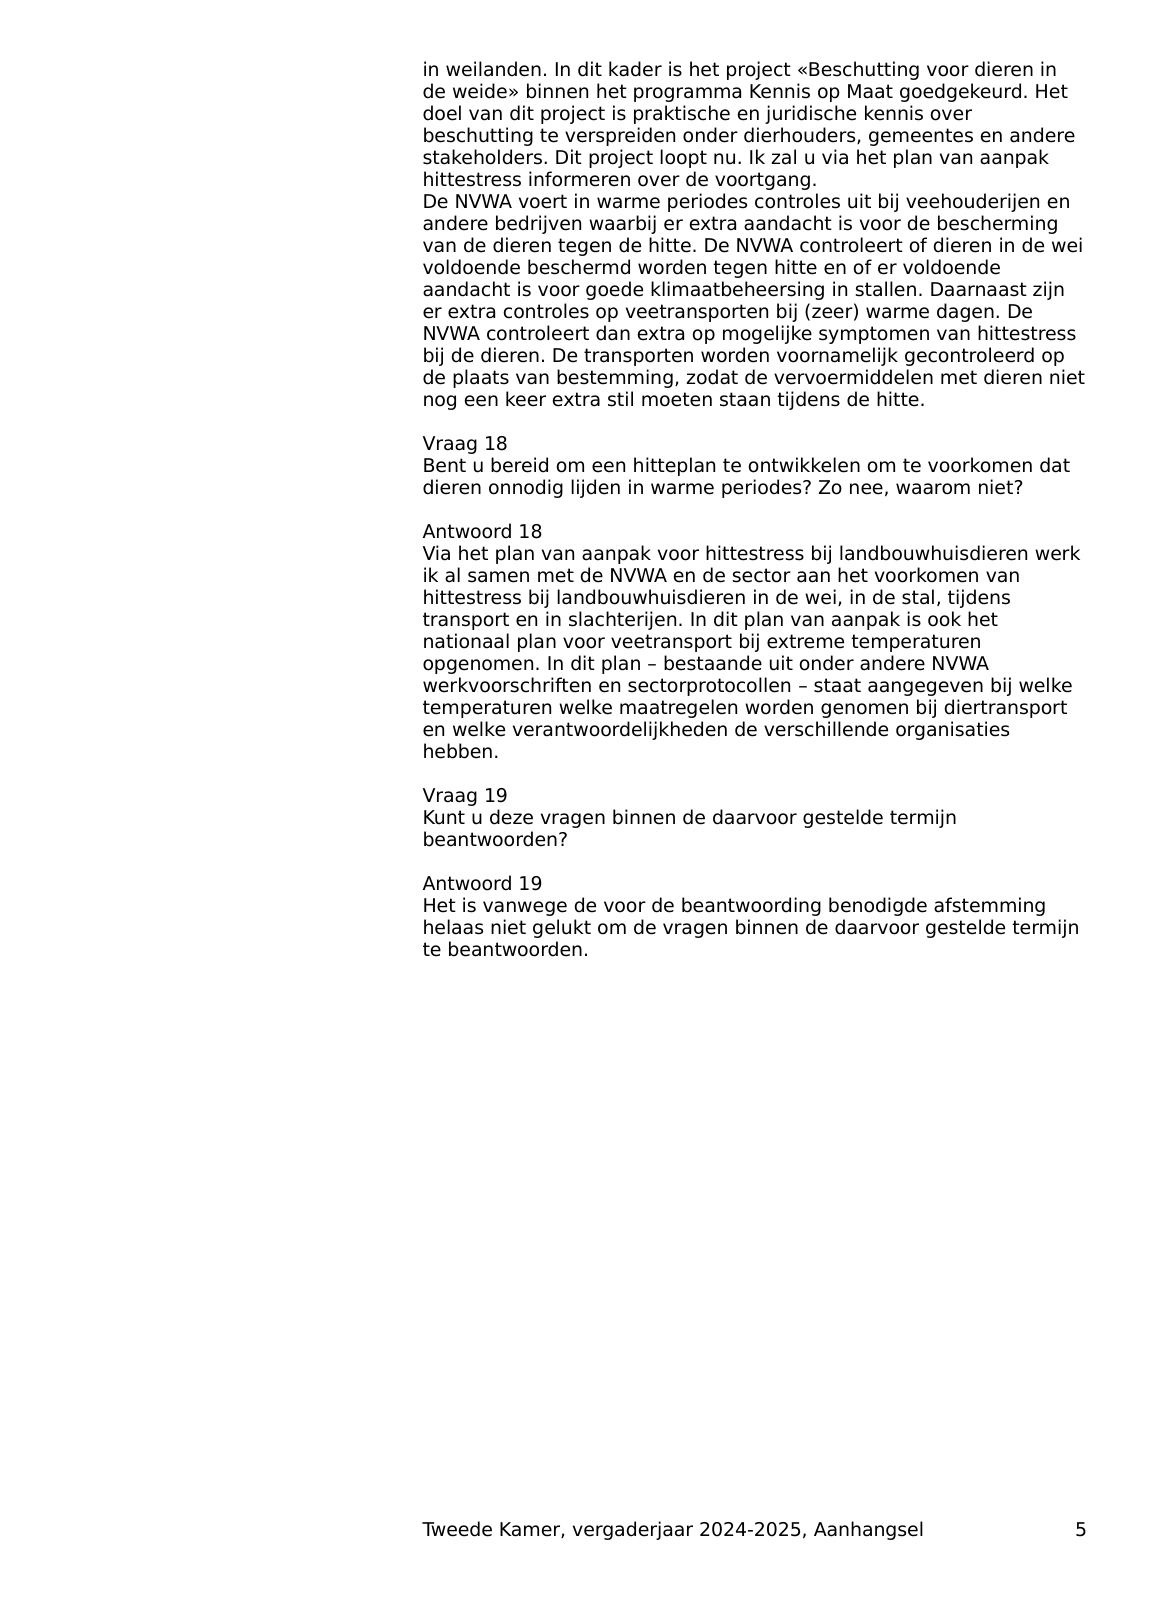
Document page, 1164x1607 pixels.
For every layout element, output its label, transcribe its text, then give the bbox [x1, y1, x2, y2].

text Het is vanwege de voor de beantwoording benodigde afstemming helaas niet gelukt om de vragen binnen de daarvoor gestelde termijn te beantwoorden. [422, 895, 1087, 961]
text Antwoord 19 [422, 873, 1087, 895]
text Via het plan van aanpak voor hittestress bij landbouwhuisdieren werk ik al samen met de NVWA en de sector aan het voorkomen van hittestress bij landbouwhuisdieren in de wei, in de stal, tijdens transport en in slachterijen. In dit plan van aanpak is ook het nationaal plan voor veetransport bij extreme temperaturen opgenomen. In dit plan – bestaande uit onder andere NVWA werkvoorschriften en sectorprotocollen – staat aangegeven bij welke temperaturen welke maatregelen worden genomen bij diertransport en welke verantwoordelijkheden de verschillende organisaties hebben. [422, 543, 1087, 763]
text in weilanden. In dit kader is het project «Beschutting voor dieren in de weide» binnen het programma Kennis op Maat goedgekeurd. Het doel van dit project is praktische en juridische kennis over beschutting te verspreiden onder dierhouders, gemeentes en andere stakeholders. Dit project loopt nu. Ik zal u via het plan van aanpak hittestress informeren over de voortgang. [422, 59, 1087, 191]
text Bent u bereid om een hitteplan te ontwikkelen om te voorkomen dat dieren onnodig lijden in warme periodes? Zo nee, waarom niet? [422, 455, 1087, 499]
text Vraag 18 [422, 433, 1087, 455]
text Vraag 19 [422, 785, 1087, 807]
text Kunt u deze vragen binnen de daarvoor gestelde termijn beantwoorden? [422, 807, 1087, 851]
text Antwoord 18 [422, 521, 1087, 543]
text De NVWA voert in warme periodes controles uit bij veehouderijen en andere bedrijven waarbij er extra aandacht is voor de bescherming van de dieren tegen de hitte. De NVWA controleert of dieren in de wei voldoende beschermd worden tegen hitte en of er voldoende aandacht is voor goede klimaatbeheersing in stallen. Daarnaast zijn er extra controles op veetransporten bij (zeer) warme dagen. De NVWA controleert dan extra op mogelijke symptomen van hittestress bij de dieren. De transporten worden voornamelijk gecontroleerd op de plaats van bestemming, zodat de vervoermiddelen met dieren niet nog een keer extra stil moeten staan tijdens de hitte. [422, 191, 1087, 411]
